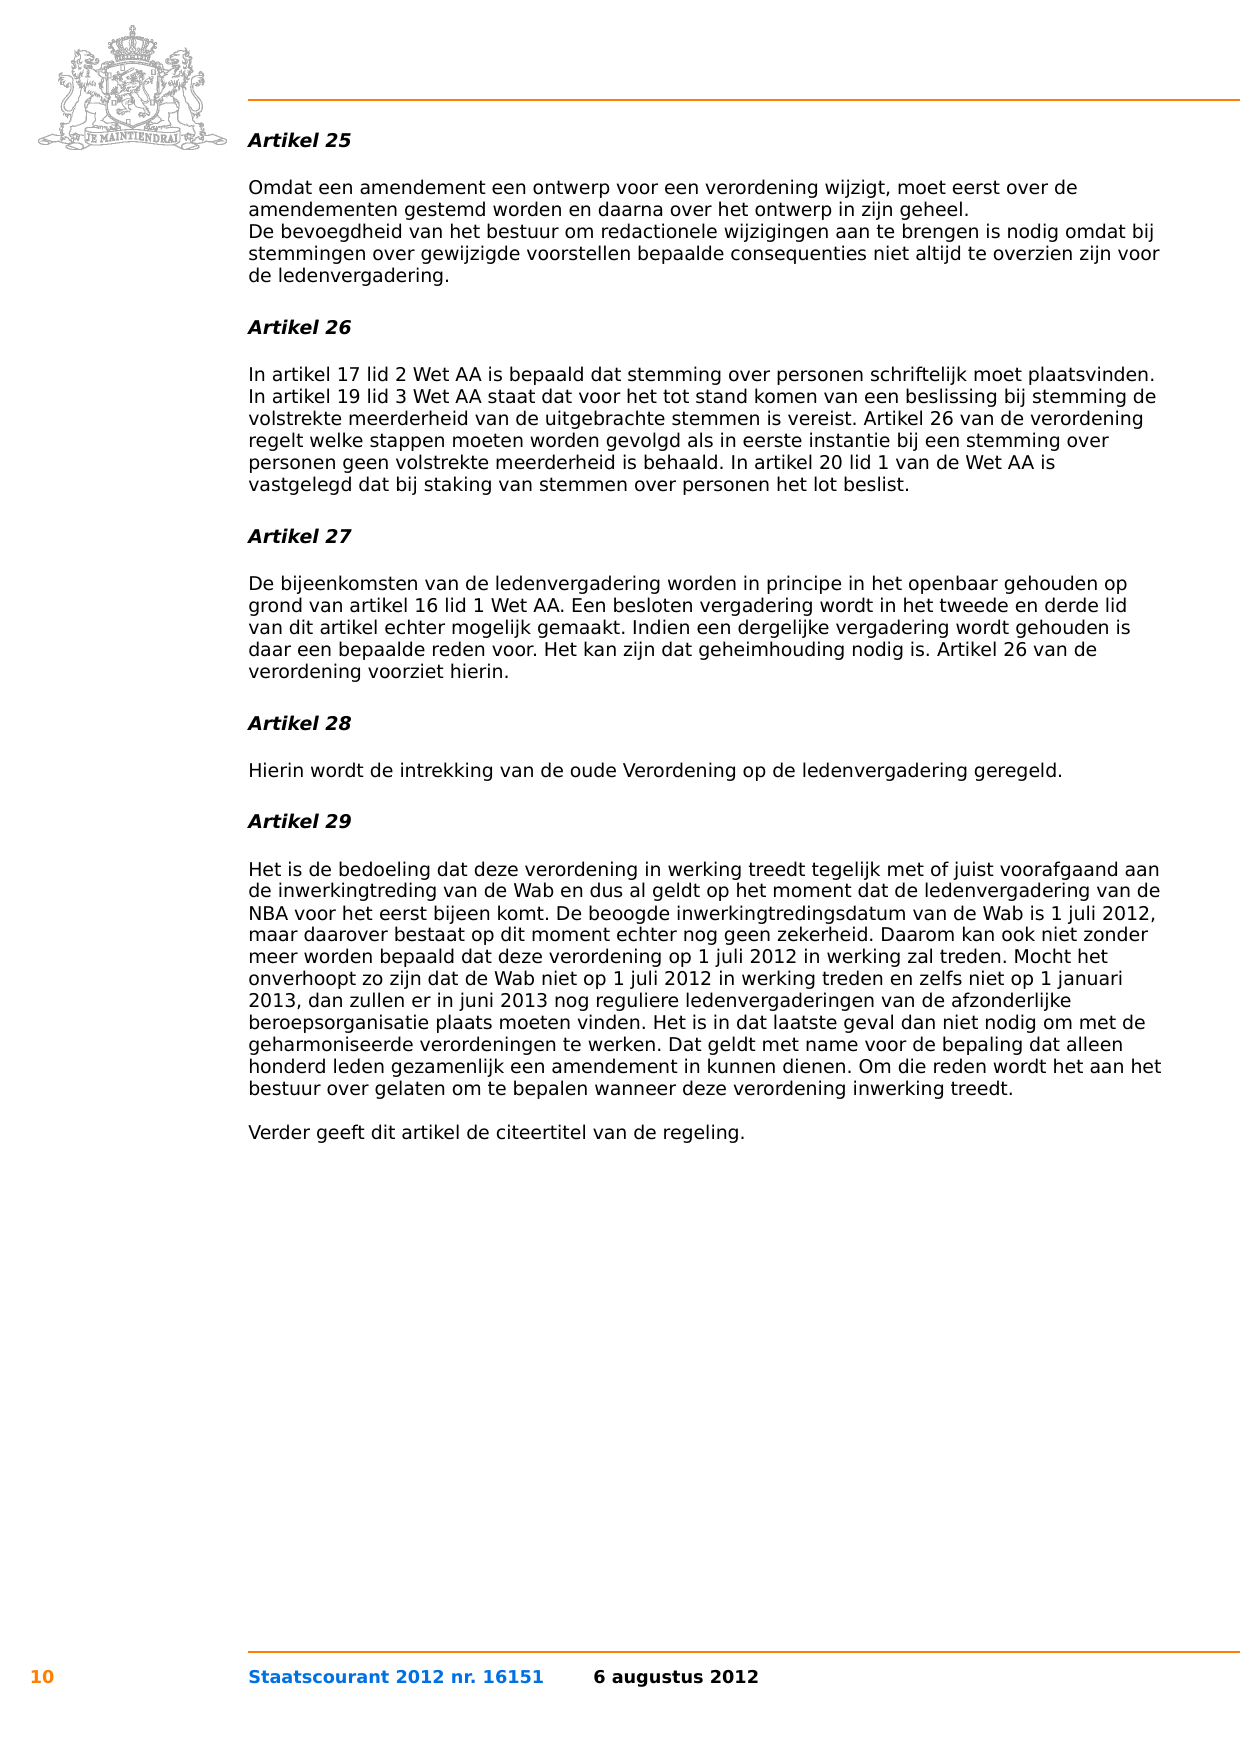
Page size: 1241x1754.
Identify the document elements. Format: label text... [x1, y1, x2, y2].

text Omdat een amendement een ontwerp voor een verordening wijzigt, moet eerst over de amendementen gestemd worden en daarna over het ontwerp in zijn geheel. [248, 177, 1163, 221]
subtitle Artikel 27 [248, 526, 1163, 548]
subtitle Artikel 26 [248, 317, 1163, 339]
text Het is de bedoeling dat deze verordening in werking treedt tegelijk met of juist voorafgaand aan de inwerkingtreding van de Wab en dus al geldt op het moment dat de ledenvergadering van de NBA voor het eerst bijeen komt. De beoogde inwerkingtredingsdatum van de Wab is 1 juli 2012, maar daarover bestaat op dit moment echter nog geen zekerheid. Daarom kan ook niet zonder meer worden bepaald dat deze verordening op 1 juli 2012 in werking zal treden. Mocht het onverhoopt zo zijn dat de Wab niet op 1 juli 2012 in werking treden en zelfs niet op 1 januari 2013, dan zullen er in juni 2013 nog reguliere ledenvergaderingen van de afzonderlijke beroepsorganisatie plaats moeten vinden. Het is in dat laatste geval dan niet nodig om met de geharmoniseerde verordeningen te werken. Dat geldt met name voor de bepaling dat alleen honderd leden gezamenlijk een amendement in kunnen dienen. Om die reden wordt het aan het bestuur over gelaten om te bepalen wanneer deze verordening inwerking treedt. [248, 858, 1163, 1100]
subtitle Artikel 25 [248, 130, 1163, 152]
text Verder geeft dit artikel de citeertitel van de regeling. [248, 1122, 1163, 1144]
text De bevoegdheid van het bestuur om redactionele wijzigingen aan te brengen is nodig omdat bij stemmingen over gewijzigde voorstellen bepaalde consequenties niet altijd te overzien zijn voor de ledenvergadering. [248, 221, 1163, 287]
text Hierin wordt de intrekking van de oude Verordening op de ledenvergadering geregeld. [248, 759, 1163, 781]
text In artikel 17 lid 2 Wet AA is bepaald dat stemming over personen schriftelijk moet plaatsvinden. In artikel 19 lid 3 Wet AA staat dat voor het tot stand komen van een beslissing bij stemming de volstrekte meerderheid van de uitgebrachte stemmen is vereist. Artikel 26 van de verordening regelt welke stappen moeten worden gevolgd als in eerste instantie bij een stemming over personen geen volstrekte meerderheid is behaald. In artikel 20 lid 1 van de Wet AA is vastgelegd dat bij staking van stemmen over personen het lot beslist. [248, 364, 1163, 496]
picture [38, 25, 227, 150]
subtitle Artikel 29 [248, 811, 1163, 833]
subtitle Artikel 28 [248, 712, 1163, 734]
text De bijeenkomsten van de ledenvergadering worden in principe in het openbaar gehouden op grond van artikel 16 lid 1 Wet AA. Een besloten vergadering wordt in het tweede en derde lid van dit artikel echter mogelijk gemaakt. Indien een dergelijke vergadering wordt gehouden is daar een bepaalde reden voor. Het kan zijn dat geheimhouding nodig is. Artikel 26 van de verordening voorziet hierin. [248, 573, 1163, 682]
